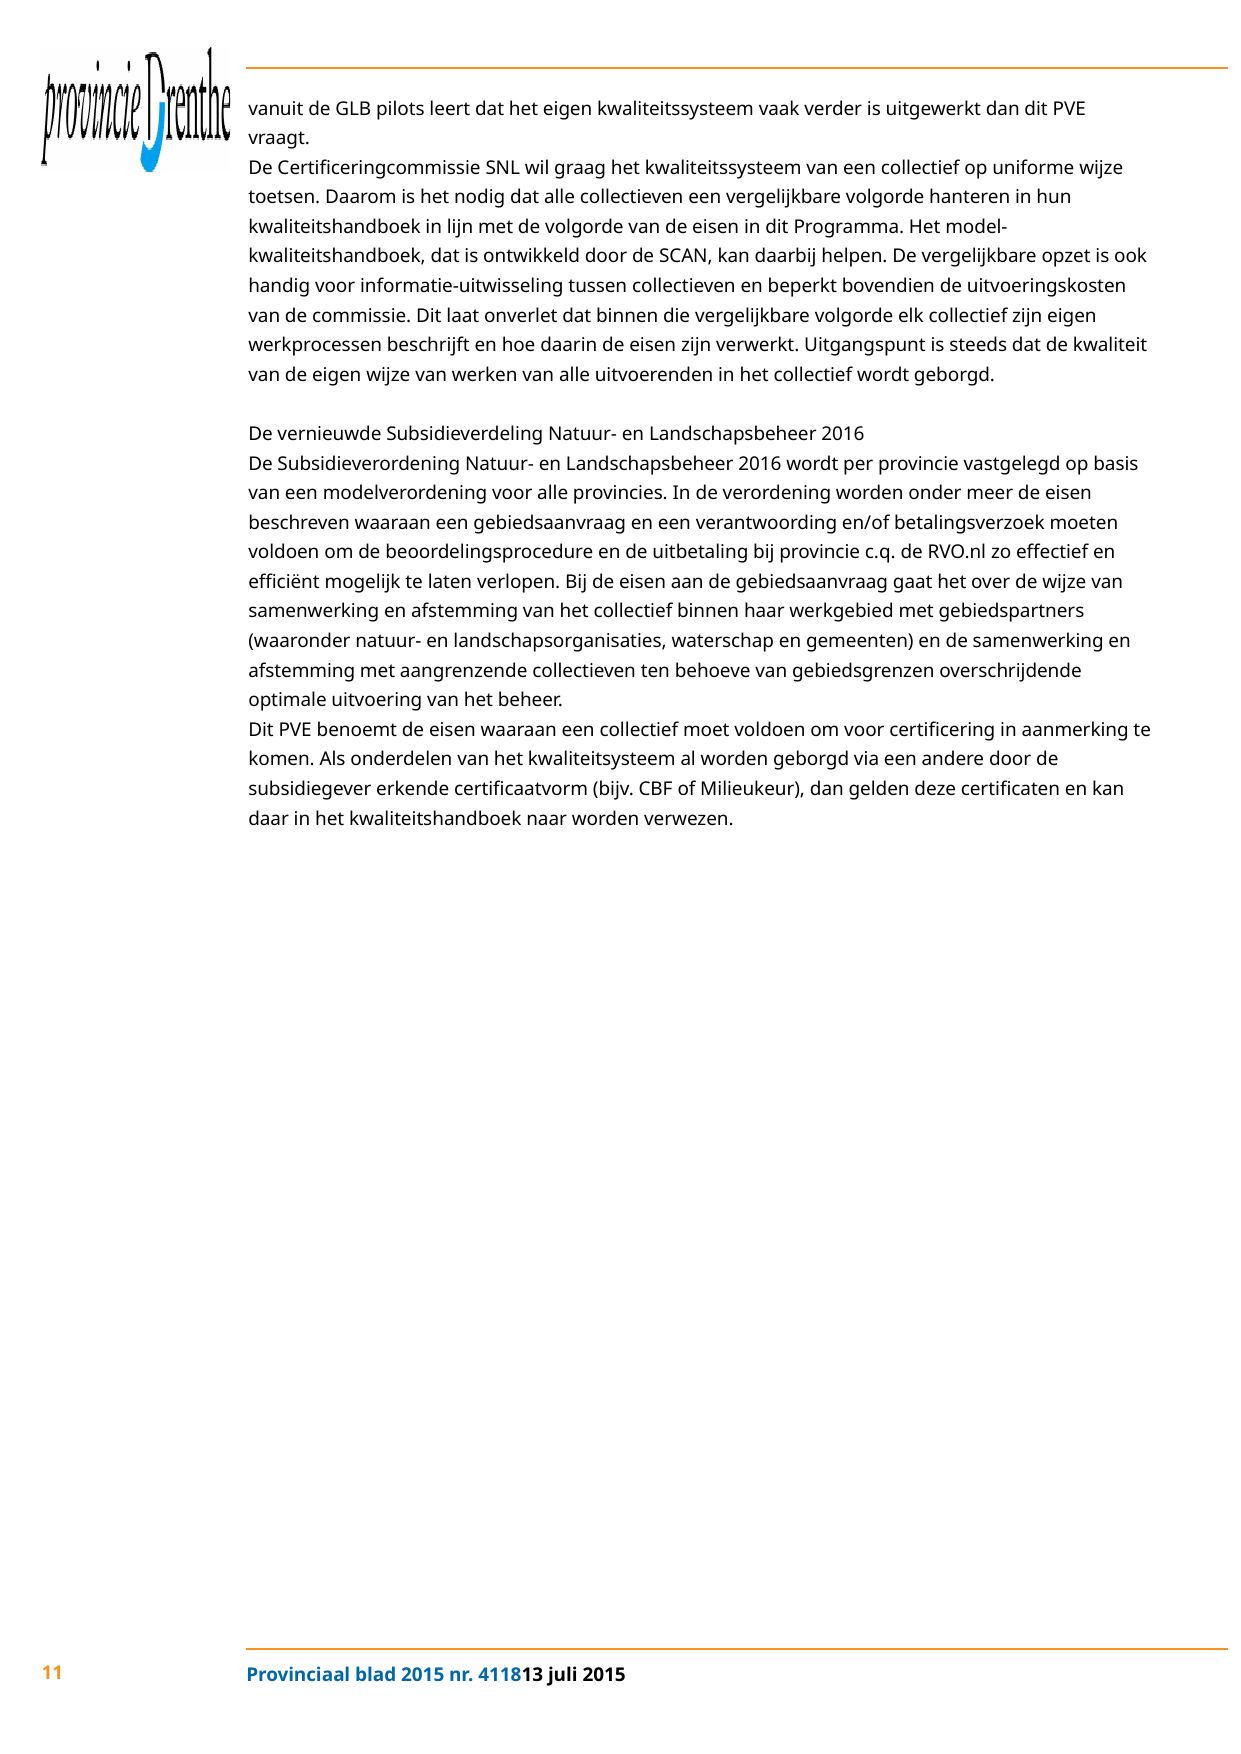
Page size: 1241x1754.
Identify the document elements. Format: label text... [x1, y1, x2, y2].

text De vernieuwde Subsidieverdeling Natuur- en Landschapsbeheer 2016 [248, 420, 1152, 446]
text Dit PVE benoemt de eisen waaraan een collectief moet voldoen om voor certificering in aanmerking te komen. Als onderdelen van het kwaliteitsysteem al worden geborgd via een andere door de subsidiegever erkende certificaatvorm (bijv. CBF of Milieukeur), dan gelden deze certificaten en kan daar in het kwaliteitshandboek naar worden verwezen. [248, 716, 1152, 831]
text vanuit de GLB pilots leert dat het eigen kwaliteitssysteem vaak verder is uitgewerkt dan dit PVE vraagt. [248, 95, 1152, 150]
text De Subsidieverordening Natuur- en Landschapsbeheer 2016 wordt per provincie vastgelegd op basis van een modelverordening voor alle provincies. In de verordening worden onder meer de eisen beschreven waaraan een gebiedsaanvraag en een verantwoording en/of betalingsverzoek moeten voldoen om de beoordelingsprocedure en de uitbetaling bij provincie c.q. de RVO.nl zo effectief en efficiënt mogelijk te laten verlopen. Bij de eisen aan de gebiedsaanvraag gaat het over de wijze van samenwerking en afstemming van het collectief binnen haar werkgebied met gebiedspartners (waaronder natuur- en landschapsorganisaties, waterschap en gemeenten) en de samenwerking en afstemming met aangrenzende collectieven ten behoeve van gebiedsgrenzen overschrijdende optimale uitvoering van het beheer. [248, 450, 1152, 712]
picture [41, 47, 231, 172]
text De Certificeringcommissie SNL wil graag het kwaliteitssysteem van een collectief op uniforme wijze toetsen. Daarom is het nodig dat alle collectieven een vergelijkbare volgorde hanteren in hun kwaliteitshandboek in lijn met de volgorde van de eisen in dit Programma. Het model-kwaliteitshandboek, dat is ontwikkeld door de SCAN, kan daarbij helpen. De vergelijkbare opzet is ook handig voor informatie-uitwisseling tussen collectieven en beperkt bovendien de uitvoeringskosten van de commissie. Dit laat onverlet dat binnen die vergelijkbare volgorde elk collectief zijn eigen werkprocessen beschrijft en hoe daarin de eisen zijn verwerkt. Uitgangspunt is steeds dat de kwaliteit van de eigen wijze van werken van alle uitvoerenden in het collectief wordt geborgd. [248, 154, 1152, 387]
